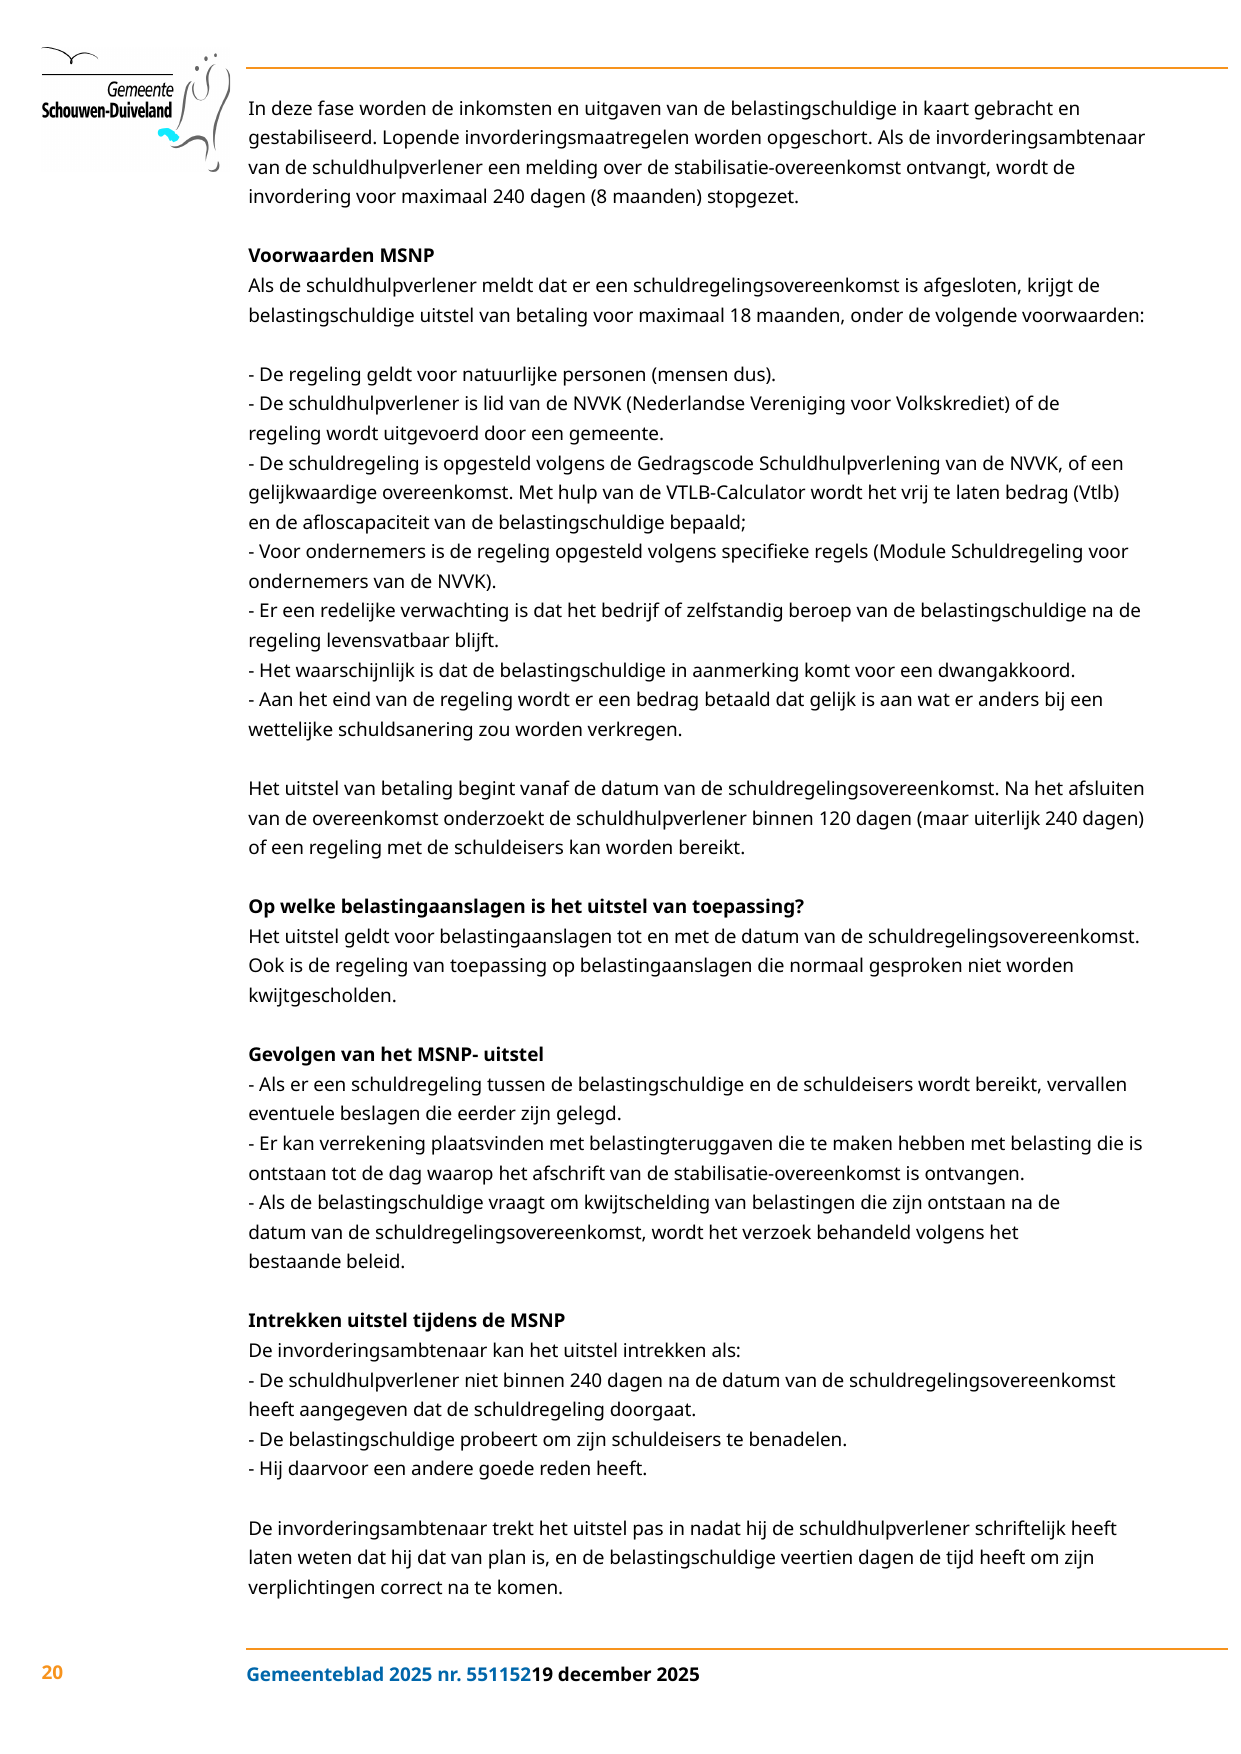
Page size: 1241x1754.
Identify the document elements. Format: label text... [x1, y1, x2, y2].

text regeling wordt uitgevoerd door een gemeente. [248, 420, 1152, 446]
text Het uitstel geldt voor belastingaanslagen tot en met de datum van de schuldregelingsovereenkomst. Ook is de regeling van toepassing op belastingaanslagen die normaal gesproken niet worden kwijtgescholden. [248, 923, 1152, 1008]
text Als de schuldhulpverlener meldt dat er een schuldregelingsovereenkomst is afgesloten, krijgt de belastingschuldige uitstel van betaling voor maximaal 18 maanden, onder de volgende voorwaarden: [248, 272, 1152, 328]
text De invorderingsambtenaar trekt het uitstel pas in nadat hij de schuldhulpverlener schriftelijk heeft laten weten dat hij dat van plan is, en de belastingschuldige veertien dagen de tijd heeft om zijn verplichtingen correct na te komen. [248, 1515, 1152, 1600]
text - Als er een schuldregeling tussen de belastingschuldige en de schuldeisers wordt bereikt, vervallen [248, 1071, 1152, 1097]
text - De schuldhulpverlener is lid van de NVVK (Nederlandse Vereniging voor Volkskrediet) of de [248, 391, 1152, 416]
text - De schuldregeling is opgesteld volgens de Gedragscode Schuldhulpverlening van de NVVK, of een [248, 450, 1152, 476]
text De invorderingsambtenaar kan het uitstel intrekken als: [248, 1337, 1152, 1363]
text - De regeling geldt voor natuurlijke personen (mensen dus). [248, 361, 1152, 387]
text - Als de belastingschuldige vraagt om kwijtschelding van belastingen die zijn ontstaan na de [248, 1189, 1152, 1215]
text bestaande beleid. [248, 1248, 1152, 1274]
text ontstaan tot de dag waarop het afschrift van de stabilisatie-overeenkomst is ontvangen. [248, 1160, 1152, 1186]
text Op welke belastingaanslagen is het uitstel van toepassing? [248, 893, 1152, 919]
text - De schuldhulpverlener niet binnen 240 dagen na de datum van de schuldregelingsovereenkomst [248, 1367, 1152, 1393]
text heeft aangegeven dat de schuldregeling doorgaat. [248, 1396, 1152, 1422]
picture [41, 47, 231, 172]
text - Aan het eind van de regeling wordt er een bedrag betaald dat gelijk is aan wat er anders bij een [248, 686, 1152, 712]
text en de afloscapaciteit van de belastingschuldige bepaald; [248, 509, 1152, 535]
text Voorwaarden MSNP [248, 243, 1152, 268]
text Gevolgen van het MSNP- uitstel [248, 1041, 1152, 1067]
text gelijkwaardige overeenkomst. Met hulp van de VTLB-Calculator wordt het vrij te laten bedrag (Vtlb) [248, 479, 1152, 505]
text - Hij daarvoor een andere goede reden heeft. [248, 1456, 1152, 1481]
text eventuele beslagen die eerder zijn gelegd. [248, 1101, 1152, 1126]
text - Er kan verrekening plaatsvinden met belastingteruggaven die te maken hebben met belasting die is [248, 1130, 1152, 1156]
text - De belastingschuldige probeert om zijn schuldeisers te benadelen. [248, 1426, 1152, 1452]
text Het uitstel van betaling begint vanaf de datum van de schuldregelingsovereenkomst. Na het afsluiten van de overeenkomst onderzoekt de schuldhulpverlener binnen 120 dagen (maar uiterlijk 240 dagen) of een regeling met de schuldeisers kan worden bereikt. [248, 775, 1152, 860]
text - Er een redelijke verwachting is dat het bedrijf of zelfstandig beroep van de belastingschuldige na de [248, 598, 1152, 623]
text regeling levensvatbaar blijft. [248, 627, 1152, 653]
text - Het waarschijnlijk is dat de belastingschuldige in aanmerking komt voor een dwangakkoord. [248, 657, 1152, 683]
text datum van de schuldregelingsovereenkomst, wordt het verzoek behandeld volgens het [248, 1219, 1152, 1245]
text - Voor ondernemers is de regeling opgesteld volgens specifieke regels (Module Schuldregeling voor [248, 538, 1152, 564]
text ondernemers van de NVVK). [248, 568, 1152, 594]
text wettelijke schuldsanering zou worden verkregen. [248, 716, 1152, 742]
text In deze fase worden de inkomsten en uitgaven van de belastingschuldige in kaart gebracht en gestabiliseerd. Lopende invorderingsmaatregelen worden opgeschort. Als de invorderingsambtenaar van de schuldhulpverlener een melding over de stabilisatie-overeenkomst ontvangt, wordt de invordering voor maximaal 240 dagen (8 maanden) stopgezet. [248, 95, 1152, 209]
text Intrekken uitstel tijdens de MSNP [248, 1308, 1152, 1333]
